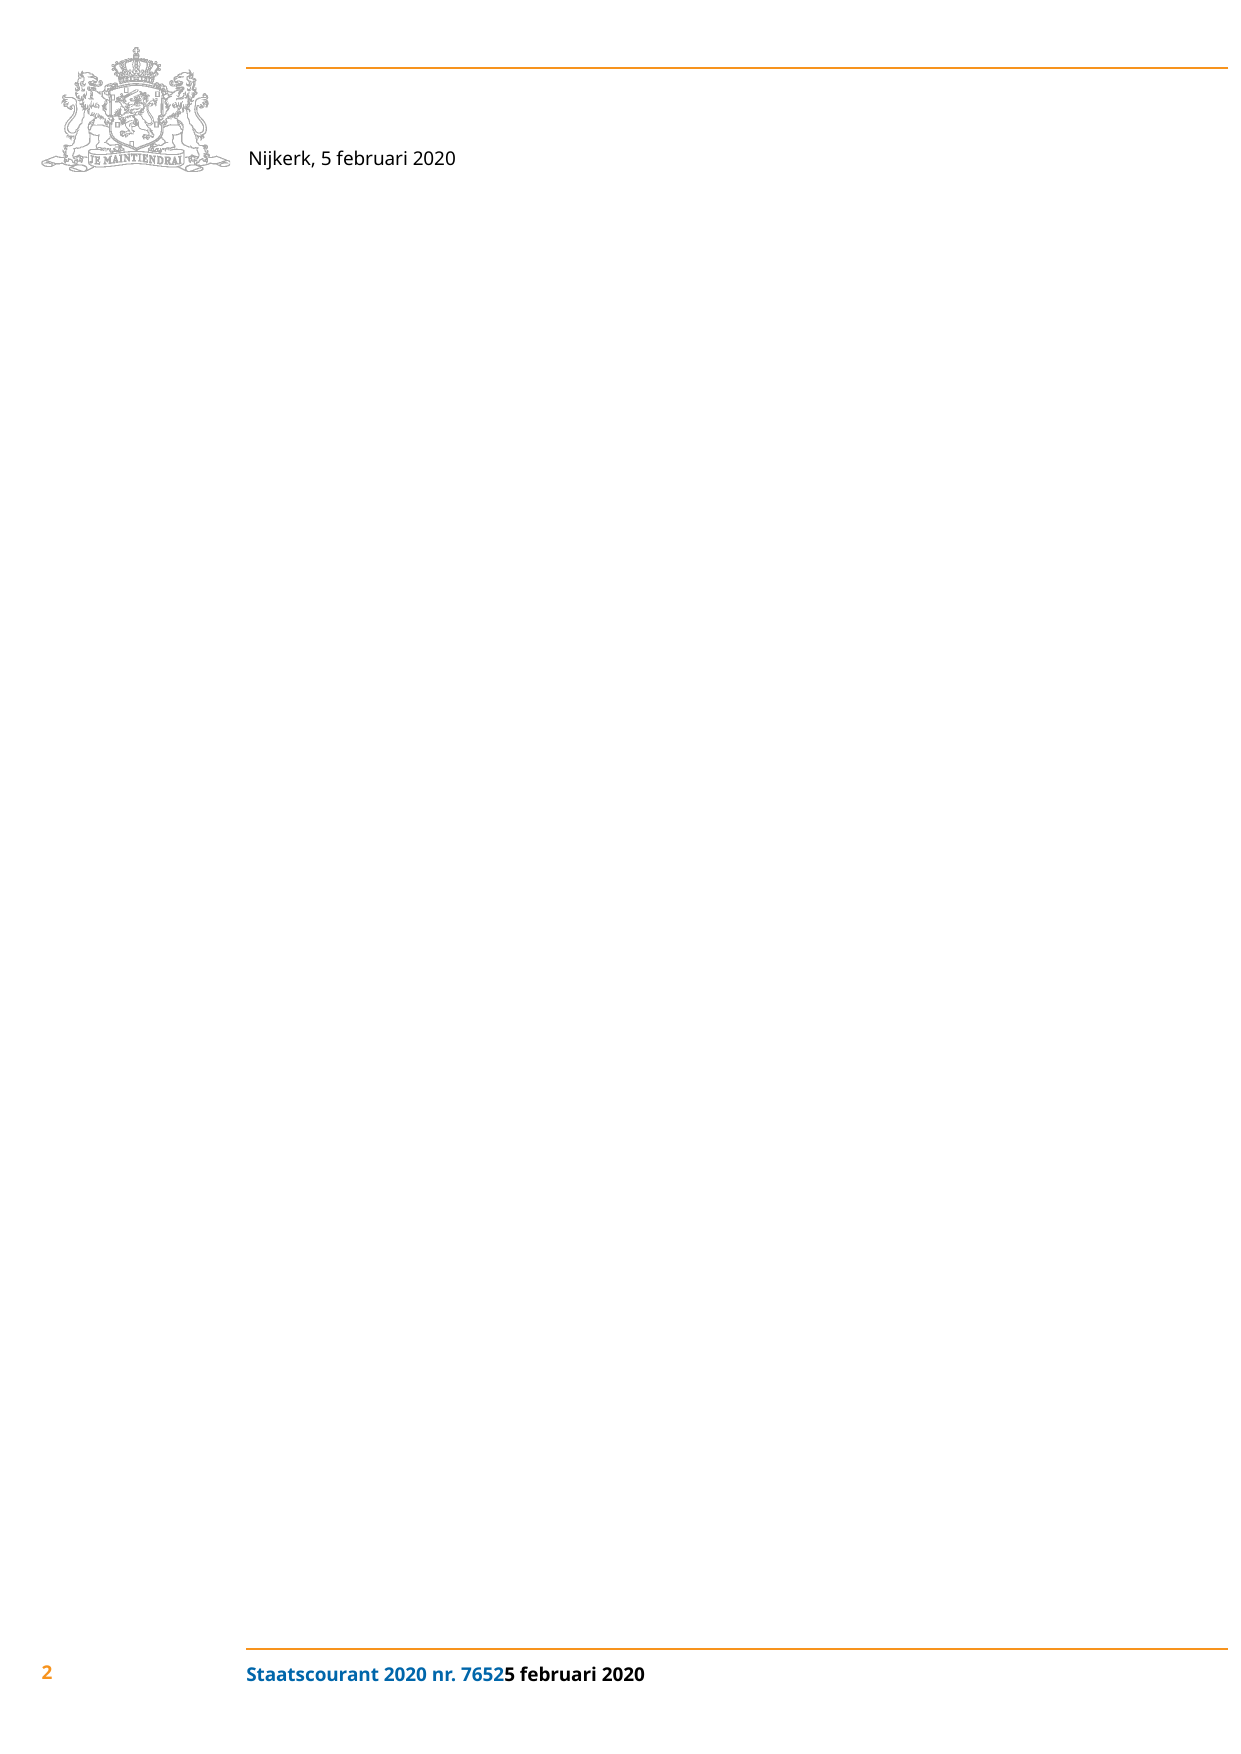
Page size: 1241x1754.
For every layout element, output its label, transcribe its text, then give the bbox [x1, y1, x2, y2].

picture [41, 47, 231, 172]
text Nijkerk, 5 februari 2020 [248, 145, 1152, 171]
